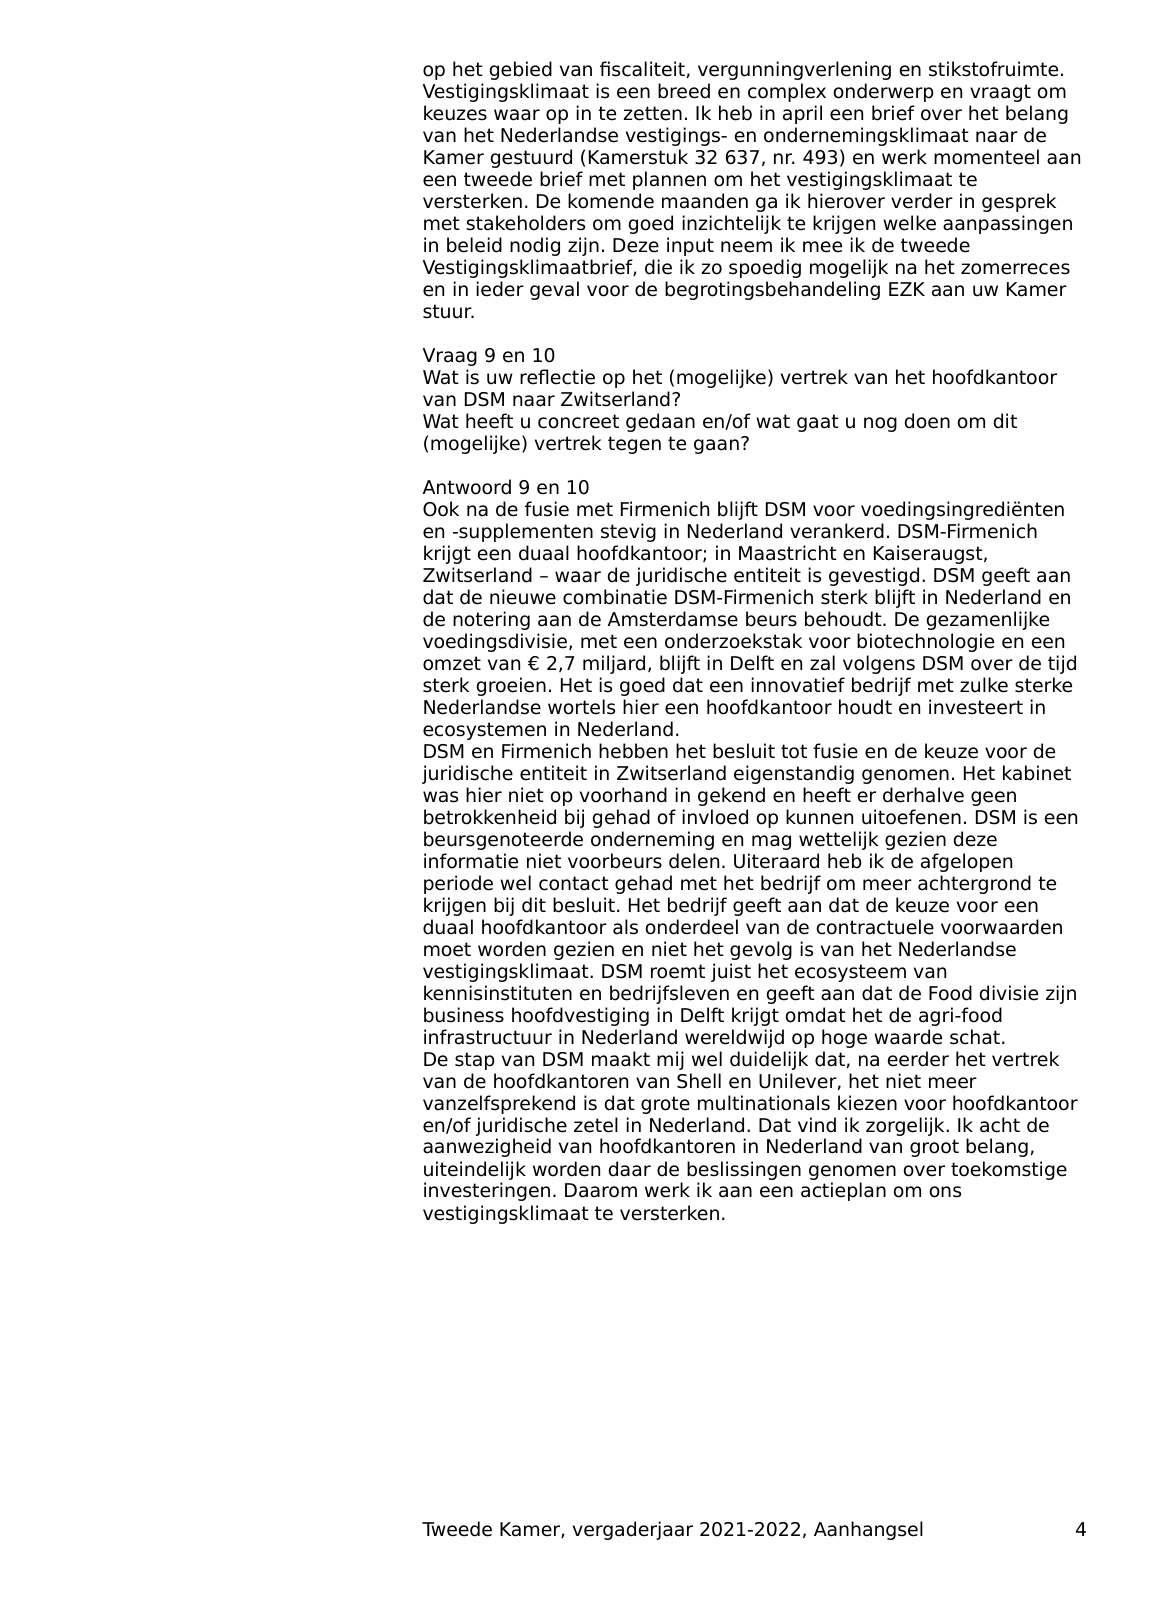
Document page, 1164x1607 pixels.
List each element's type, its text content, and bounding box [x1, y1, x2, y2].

text Vraag 9 en 10 [422, 345, 1087, 367]
text Wat heeft u concreet gedaan en/of wat gaat u nog doen om dit (mogelijke) vertrek tegen te gaan? [422, 411, 1087, 455]
text Antwoord 9 en 10 [422, 477, 1087, 499]
text op het gebied van fiscaliteit, vergunningverlening en stikstofruimte. Vestigingsklimaat is een breed en complex onderwerp en vraagt om keuzes waar op in te zetten. Ik heb in april een brief over het belang van het Nederlandse vestigings- en ondernemingsklimaat naar de Kamer gestuurd (Kamerstuk 32 637, nr. 493) en werk momenteel aan een tweede brief met plannen om het vestigingsklimaat te versterken. De komende maanden ga ik hierover verder in gesprek met stakeholders om goed inzichtelijk te krijgen welke aanpassingen in beleid nodig zijn. Deze input neem ik mee ik de tweede Vestigingsklimaatbrief, die ik zo spoedig mogelijk na het zomerreces en in ieder geval voor de begrotingsbehandeling EZK aan uw Kamer stuur. [422, 59, 1087, 323]
text DSM en Firmenich hebben het besluit tot fusie en de keuze voor de juridische entiteit in Zwitserland eigenstandig genomen. Het kabinet was hier niet op voorhand in gekend en heeft er derhalve geen betrokkenheid bij gehad of invloed op kunnen uitoefenen. DSM is een beursgenoteerde onderneming en mag wettelijk gezien deze informatie niet voorbeurs delen. Uiteraard heb ik de afgelopen periode wel contact gehad met het bedrijf om meer achtergrond te krijgen bij dit besluit. Het bedrijf geeft aan dat de keuze voor een duaal hoofdkantoor als onderdeel van de contractuele voorwaarden moet worden gezien en niet het gevolg is van het Nederlandse vestigingsklimaat. DSM roemt juist het ecosysteem van kennisinstituten en bedrijfsleven en geeft aan dat de Food divisie zijn business hoofdvestiging in Delft krijgt omdat het de agri-food infrastructuur in Nederland wereldwijd op hoge waarde schat. [422, 741, 1087, 1048]
text Ook na de fusie met Firmenich blijft DSM voor voedingsingrediënten en -supplementen stevig in Nederland verankerd. DSM-Firmenich krijgt een duaal hoofdkantoor; in Maastricht en Kaiseraugst, Zwitserland – waar de juridische entiteit is gevestigd. DSM geeft aan dat de nieuwe combinatie DSM-Firmenich sterk blijft in Nederland en de notering aan de Amsterdamse beurs behoudt. De gezamenlijke voedingsdivisie, met een onderzoekstak voor biotechnologie en een omzet van € 2,7 miljard, blijft in Delft en zal volgens DSM over de tijd sterk groeien. Het is goed dat een innovatief bedrijf met zulke sterke Nederlandse wortels hier een hoofdkantoor houdt en investeert in ecosystemen in Nederland. [422, 499, 1087, 741]
text De stap van DSM maakt mij wel duidelijk dat, na eerder het vertrek van de hoofdkantoren van Shell en Unilever, het niet meer vanzelfsprekend is dat grote multinationals kiezen voor hoofdkantoor en/of juridische zetel in Nederland. Dat vind ik zorgelijk. Ik acht de aanwezigheid van hoofdkantoren in Nederland van groot belang, uiteindelijk worden daar de beslissingen genomen over toekomstige investeringen. Daarom werk ik aan een actieplan om ons vestigingsklimaat te versterken. [422, 1048, 1087, 1224]
text Wat is uw reflectie op het (mogelijke) vertrek van het hoofdkantoor van DSM naar Zwitserland? [422, 367, 1087, 411]
